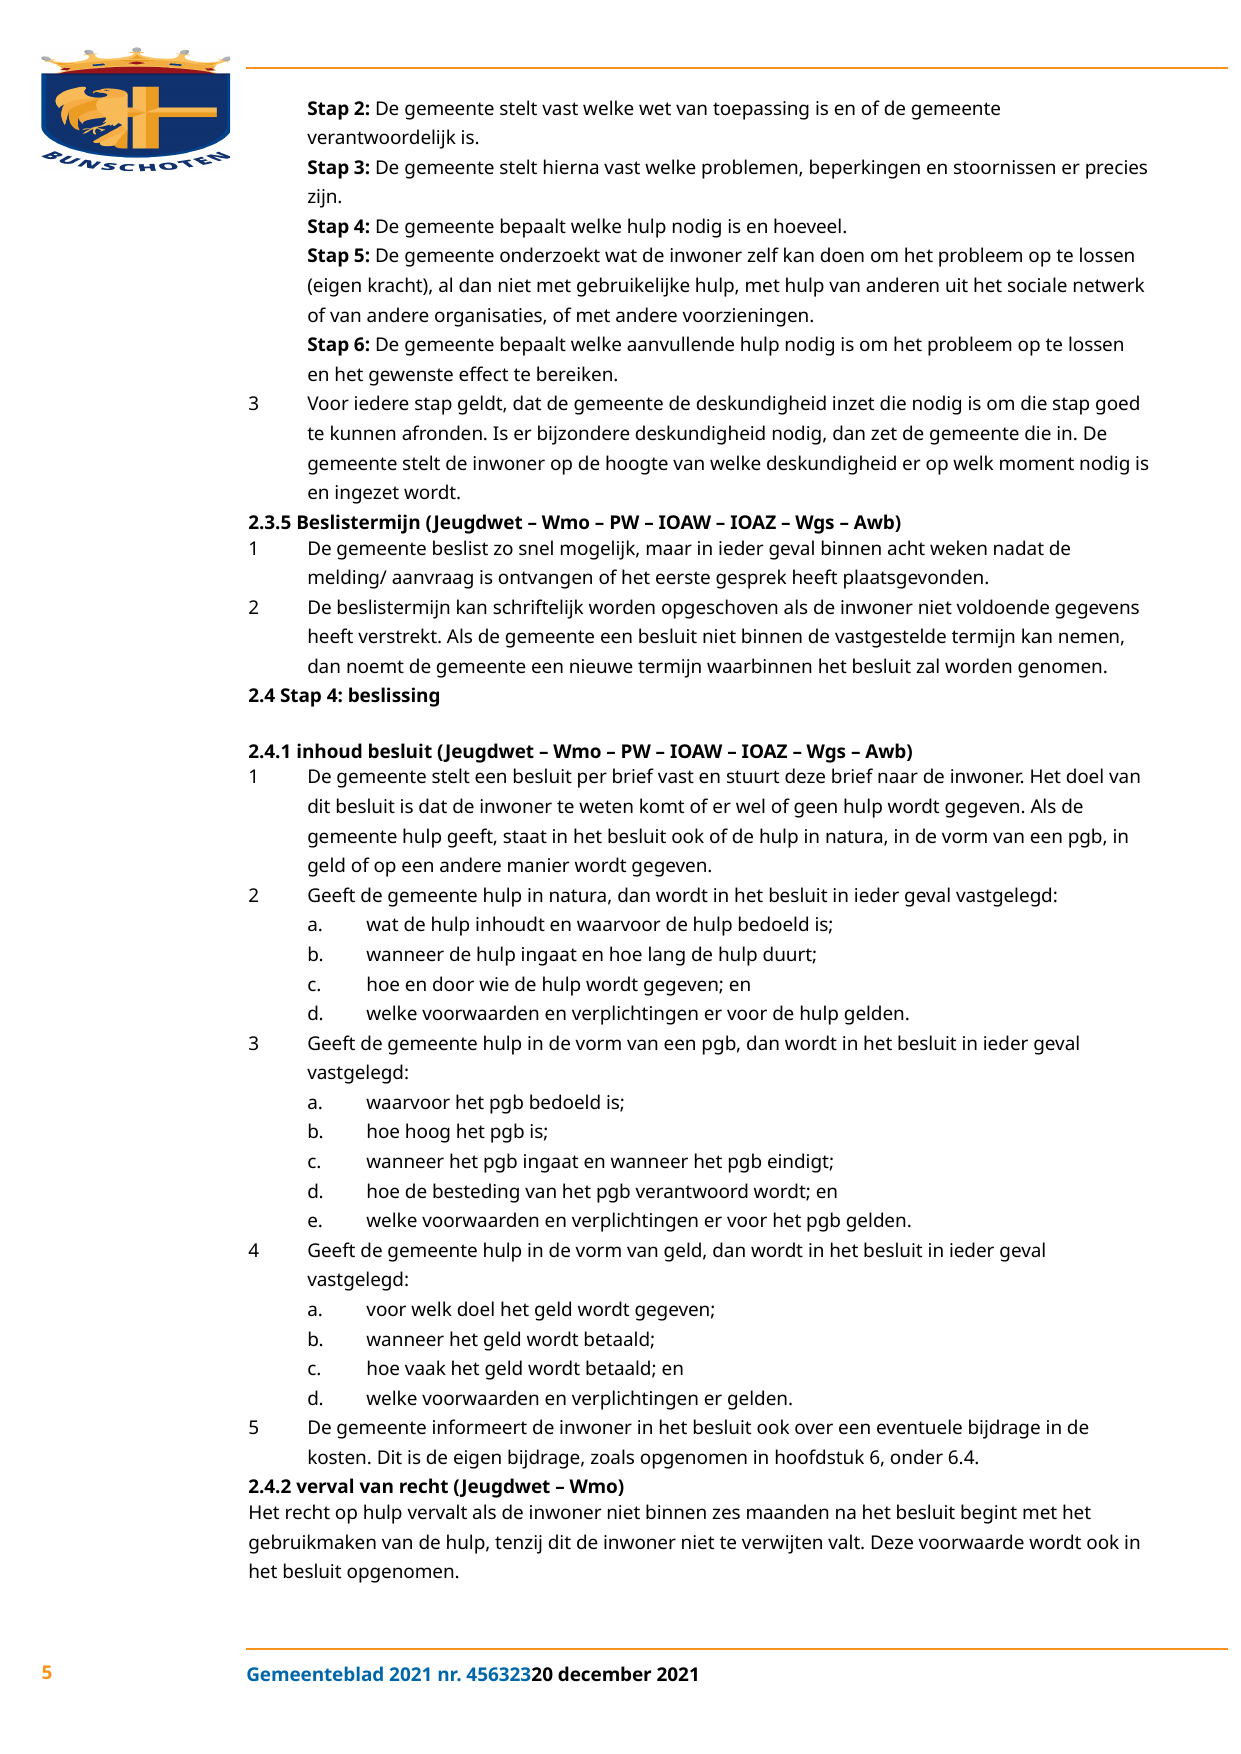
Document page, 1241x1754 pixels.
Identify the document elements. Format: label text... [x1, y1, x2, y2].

text 2.4.1 inhoud besluit (Jeugdwet – Wmo – PW – IOAW – IOAZ – Wgs – Awb) [248, 738, 1152, 764]
list Geeft de gemeente hulp in de vorm van geld, dan wordt in het besluit in ieder geval vastgelegd: [248, 1237, 1152, 1292]
list hoe hoog het pgb is; [307, 1119, 1152, 1144]
list Voor iedere stap geldt, dat de gemeente de deskundigheid inzet die nodig is om die stap goed te kunnen afronden. Is er bijzondere deskundigheid nodig, dan zet de gemeente die in. De gemeente stelt de inwoner op de hoogte van welke deskundigheid er op welk moment nodig is en ingezet wordt. [248, 391, 1152, 505]
picture [41, 47, 231, 172]
list De gemeente informeert de inwoner in het besluit ook over een eventuele bijdrage in de kosten. Dit is de eigen bijdrage, zoals opgenomen in hoofdstuk 6, onder 6.4. [248, 1414, 1152, 1470]
text 2.4.2 verval van recht (Jeugdwet – Wmo) [248, 1474, 1152, 1499]
list wanneer het geld wordt betaald; [307, 1326, 1152, 1351]
list voor welk doel het geld wordt gegeven; [307, 1296, 1152, 1322]
list hoe de besteding van het pgb verantwoord wordt; en [307, 1178, 1152, 1203]
list hoe vaak het geld wordt betaald; en [307, 1355, 1152, 1381]
text Het recht op hulp vervalt als de inwoner niet binnen zes maanden na het besluit begint met het gebruikmaken van de hulp, tenzij dit de inwoner niet te verwijten valt. Deze voorwaarde wordt ook in het besluit opgenomen. [248, 1499, 1152, 1584]
text 2.4 Stap 4: beslissing [248, 683, 1152, 708]
list Stap 2: De gemeente stelt vast welke wet van toepassing is en of de gemeente verantwoordelijk is. [248, 95, 1152, 150]
list Stap 5: De gemeente onderzoekt wat de inwoner zelf kan doen om het probleem op te lossen (eigen kracht), al dan niet met gebruikelijke hulp, met hulp van anderen uit het sociale netwerk of van andere organisaties, of met andere voorzieningen. [248, 243, 1152, 328]
list welke voorwaarden en verplichtingen er voor het pgb gelden. [307, 1207, 1152, 1233]
list Geeft de gemeente hulp in natura, dan wordt in het besluit in ieder geval vastgelegd: [248, 882, 1152, 908]
list hoe en door wie de hulp wordt gegeven; en [307, 971, 1152, 996]
list Geeft de gemeente hulp in de vorm van een pgb, dan wordt in het besluit in ieder geval vastgelegd: [248, 1030, 1152, 1085]
list welke voorwaarden en verplichtingen er voor de hulp gelden. [307, 1000, 1152, 1026]
list waarvoor het pgb bedoeld is; [307, 1089, 1152, 1115]
list Stap 3: De gemeente stelt hierna vast welke problemen, beperkingen en stoornissen er precies zijn. [248, 154, 1152, 209]
list Stap 4: De gemeente bepaalt welke hulp nodig is en hoeveel. [248, 213, 1152, 239]
list welke voorwaarden en verplichtingen er gelden. [307, 1385, 1152, 1411]
list De gemeente beslist zo snel mogelijk, maar in ieder geval binnen acht weken nadat de melding/ aanvraag is ontvangen of het eerste gesprek heeft plaatsgevonden. [248, 535, 1152, 590]
list wanneer de hulp ingaat en hoe lang de hulp duurt; [307, 941, 1152, 967]
list wanneer het pgb ingaat en wanneer het pgb eindigt; [307, 1148, 1152, 1174]
list Stap 6: De gemeente bepaalt welke aanvullende hulp nodig is om het probleem op te lossen en het gewenste effect te bereiken. [248, 331, 1152, 387]
list De beslistermijn kan schriftelijk worden opgeschoven als de inwoner niet voldoende gegevens heeft verstrekt. Als de gemeente een besluit niet binnen de vastgestelde termijn kan nemen, dan noemt de gemeente een nieuwe termijn waarbinnen het besluit zal worden genomen. [248, 594, 1152, 679]
list De gemeente stelt een besluit per brief vast en stuurt deze brief naar de inwoner. Het doel van dit besluit is dat de inwoner te weten komt of er wel of geen hulp wordt gegeven. Als de gemeente hulp geeft, staat in het besluit ook of de hulp in natura, in de vorm van een pgb, in geld of op een andere manier wordt gegeven. [248, 764, 1152, 878]
text 2.3.5 Beslistermijn (Jeugdwet – Wmo – PW – IOAW – IOAZ – Wgs – Awb) [248, 509, 1152, 535]
list wat de hulp inhoudt en waarvoor de hulp bedoeld is; [307, 912, 1152, 937]
